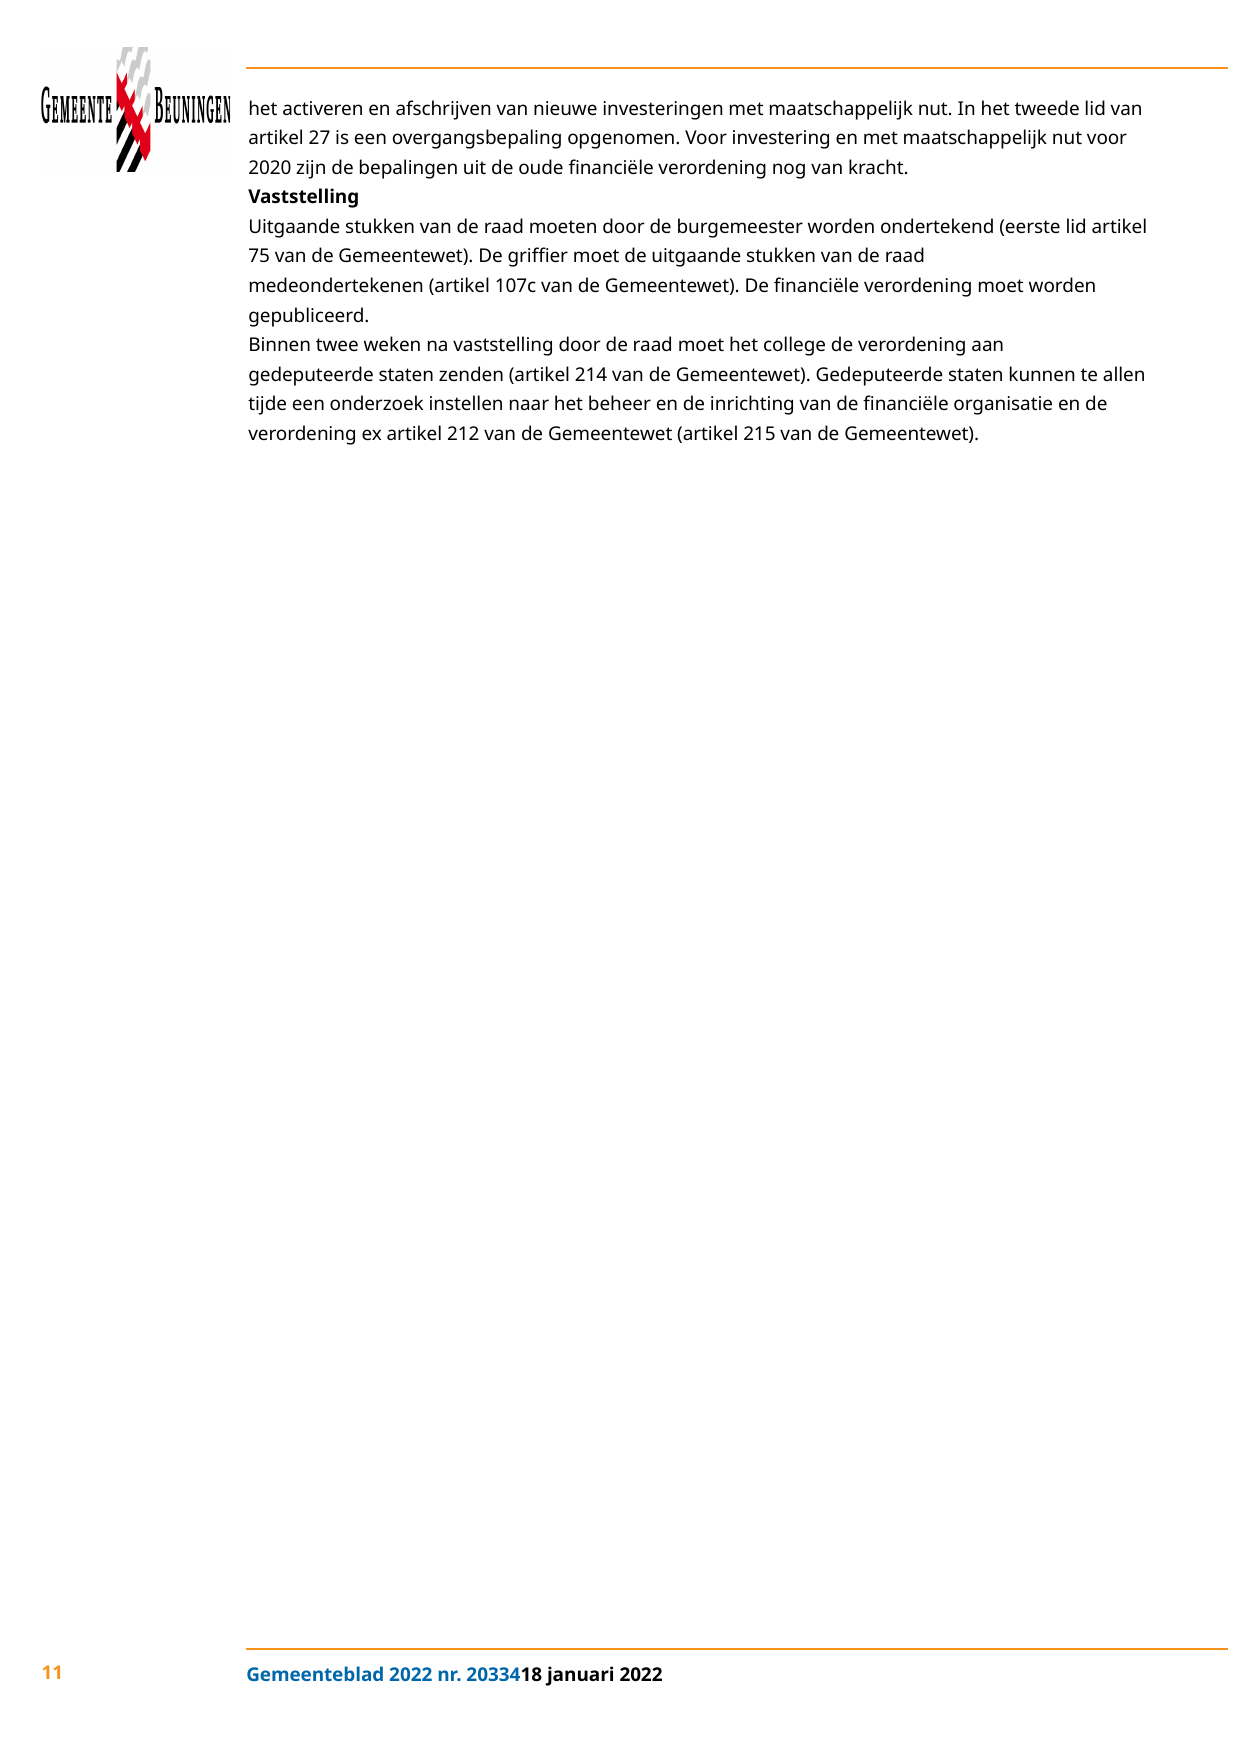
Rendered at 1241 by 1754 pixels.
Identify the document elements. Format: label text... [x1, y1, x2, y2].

text Vaststelling [248, 183, 1152, 209]
text het activeren en afschrijven van nieuwe investeringen met maatschappelijk nut. In het tweede lid van artikel 27 is een overgangsbepaling opgenomen. Voor investering en met maatschappelijk nut voor 2020 zijn de bepalingen uit de oude financiële verordening nog van kracht. [248, 95, 1152, 180]
text Uitgaande stukken van de raad moeten door de burgemeester worden ondertekend (eerste lid artikel 75 van de Gemeentewet). De griffier moet de uitgaande stukken van de raad [248, 213, 1152, 268]
text gedeputeerde staten zenden (artikel 214 van de Gemeentewet). Gedeputeerde staten kunnen te allen tijde een onderzoek instellen naar het beheer en de inrichting van de financiële organisatie en de verordening ex artikel 212 van de Gemeentewet (artikel 215 van de Gemeentewet). [248, 361, 1152, 446]
text Binnen twee weken na vaststelling door de raad moet het college de verordening aan [248, 331, 1152, 357]
picture [41, 47, 231, 172]
text medeondertekenen (artikel 107c van de Gemeentewet). De financiële verordening moet worden gepubliceerd. [248, 272, 1152, 328]
